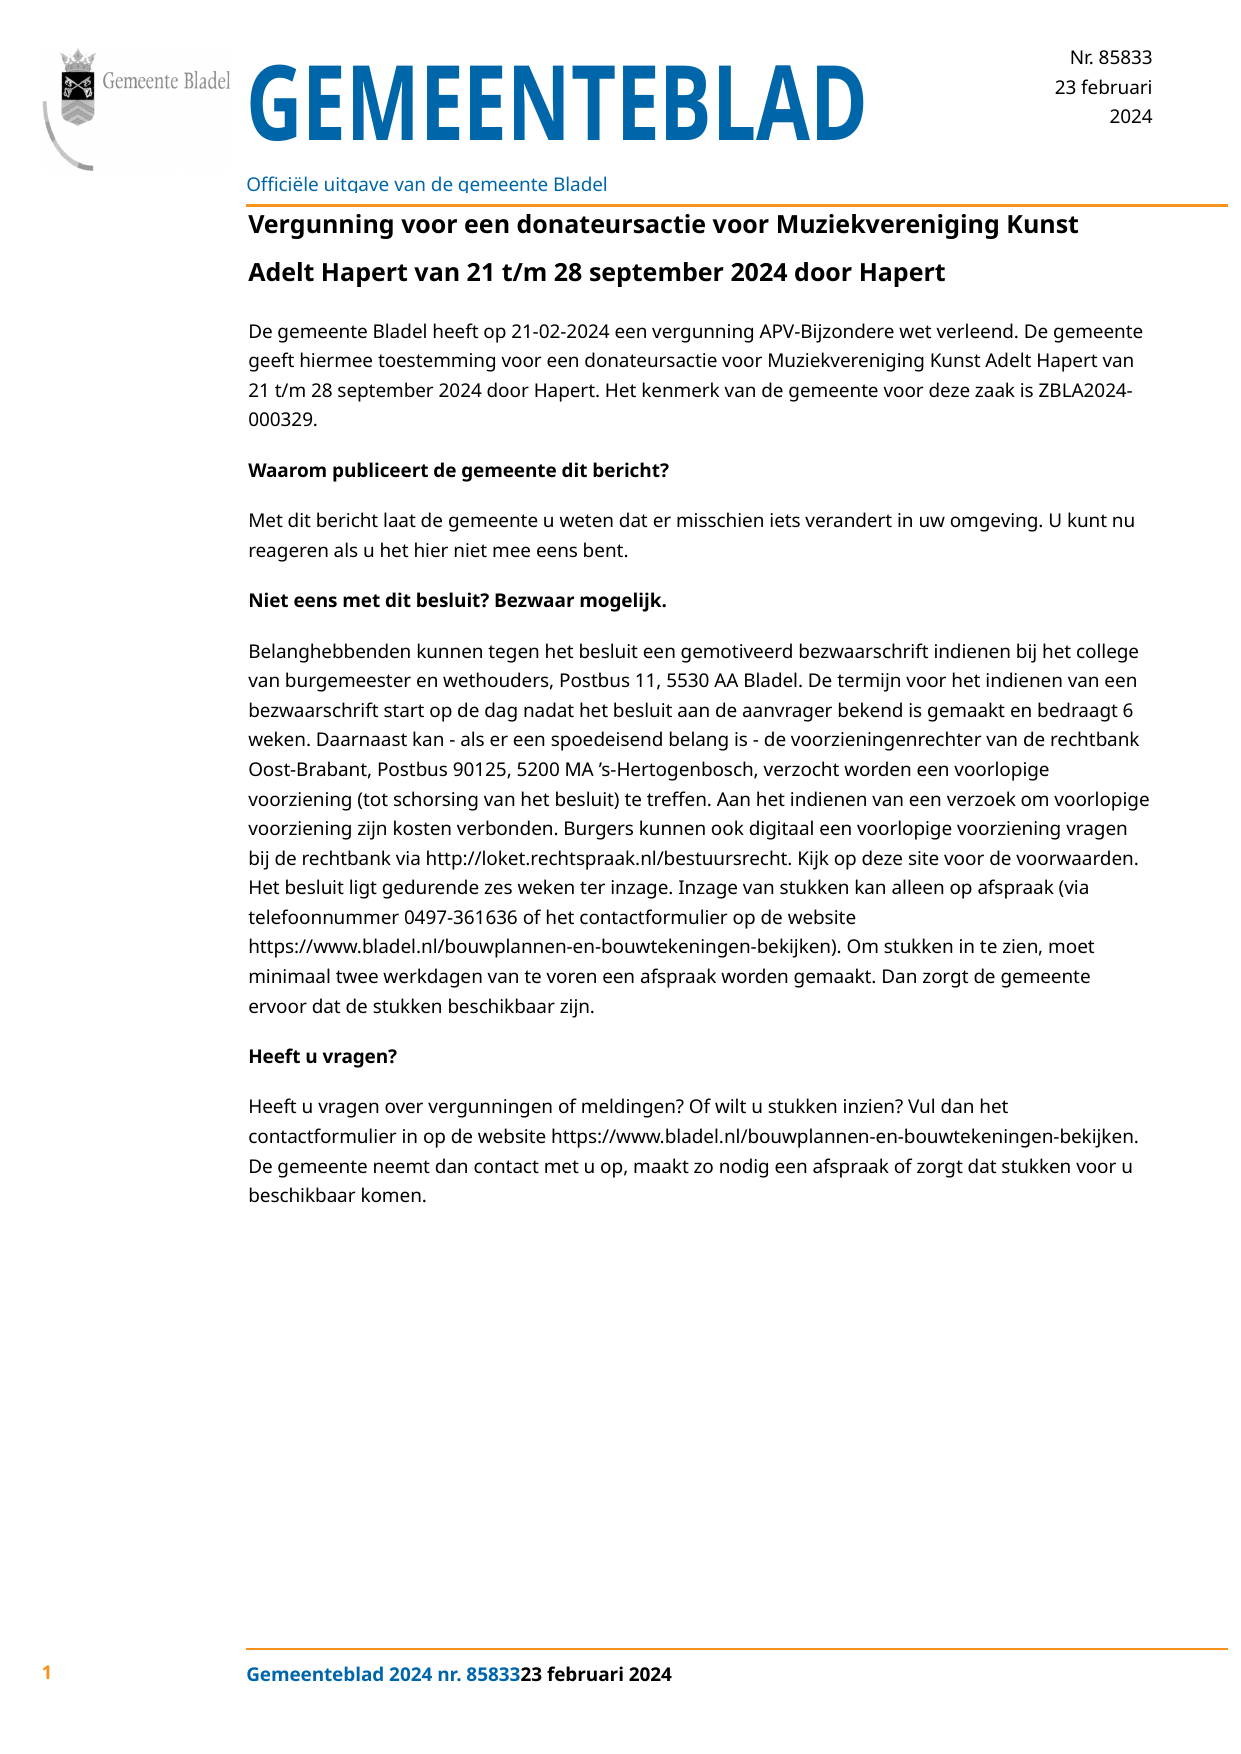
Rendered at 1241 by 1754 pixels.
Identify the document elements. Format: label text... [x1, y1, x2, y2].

text Heeft u vragen over vergunningen of meldingen? Of wilt u stukken inzien? Vul dan het contactformulier in op de website https://www.bladel.nl/bouwplannen-en-bouwtekeningen-bekijken. De gemeente neemt dan contact met u op, maakt zo nodig een afspraak of zorgt dat stukken voor u beschikbaar komen. [248, 1094, 1152, 1208]
text Belanghebbenden kunnen tegen het besluit een gemotiveerd bezwaarschrift indienen bij het college van burgemeester en wethouders, Postbus 11, 5530 AA Bladel. De termijn voor het indienen van een bezwaarschrift start op de dag nadat het besluit aan de aanvrager bekend is gemaakt en bedraagt 6 weken. Daarnaast kan - als er een spoedeisend belang is - de voorzieningenrechter van de rechtbank Oost-Brabant, Postbus 90125, 5200 MA ’s-Hertogenbosch, verzocht worden een voorlopige voorziening (tot schorsing van het besluit) te treffen. Aan het indienen van een verzoek om voorlopige voorziening zijn kosten verbonden. Burgers kunnen ook digitaal een voorlopige voorziening vragen bij de rechtbank via http://loket.rechtspraak.nl/bestuursrecht. Kijk op deze site voor de voorwaarden. Het besluit ligt gedurende zes weken ter inzage. Inzage van stukken kan alleen op afspraak (via telefoonnummer 0497-361636 of het contactformulier op de website https://www.bladel.nl/bouwplannen-en-bouwtekeningen-bekijken). Om stukken in te zien, moet minimaal twee werkdagen van te voren een afspraak worden gemaakt. Dan zorgt de gemeente ervoor dat de stukken beschikbaar zijn. [248, 638, 1152, 1019]
text Vergunning voor een donateursactie voor Muziekvereniging Kunst Adelt Hapert van 21 t/m 28 september 2024 door Hapert [248, 207, 1152, 288]
text Met dit bericht laat de gemeente u weten dat er misschien iets verandert in uw omgeving. U kunt nu reageren als u het hier niet mee eens bent. [248, 507, 1152, 563]
text Heeft u vragen? [248, 1043, 1152, 1069]
text De gemeente Bladel heeft op 21-02-2024 een vergunning APV-Bijzondere wet verleend. De gemeente geeft hiermee toestemming voor een donateursactie voor Muziekvereniging Kunst Adelt Hapert van 21 t/m 28 september 2024 door Hapert. Het kenmerk van de gemeente voor deze zaak is ZBLA2024-000329. [248, 318, 1152, 432]
picture [41, 47, 231, 172]
text Waarom publiceert de gemeente dit bericht? [248, 457, 1152, 483]
text Niet eens met dit besluit? Bezwaar mogelijk. [248, 587, 1152, 613]
